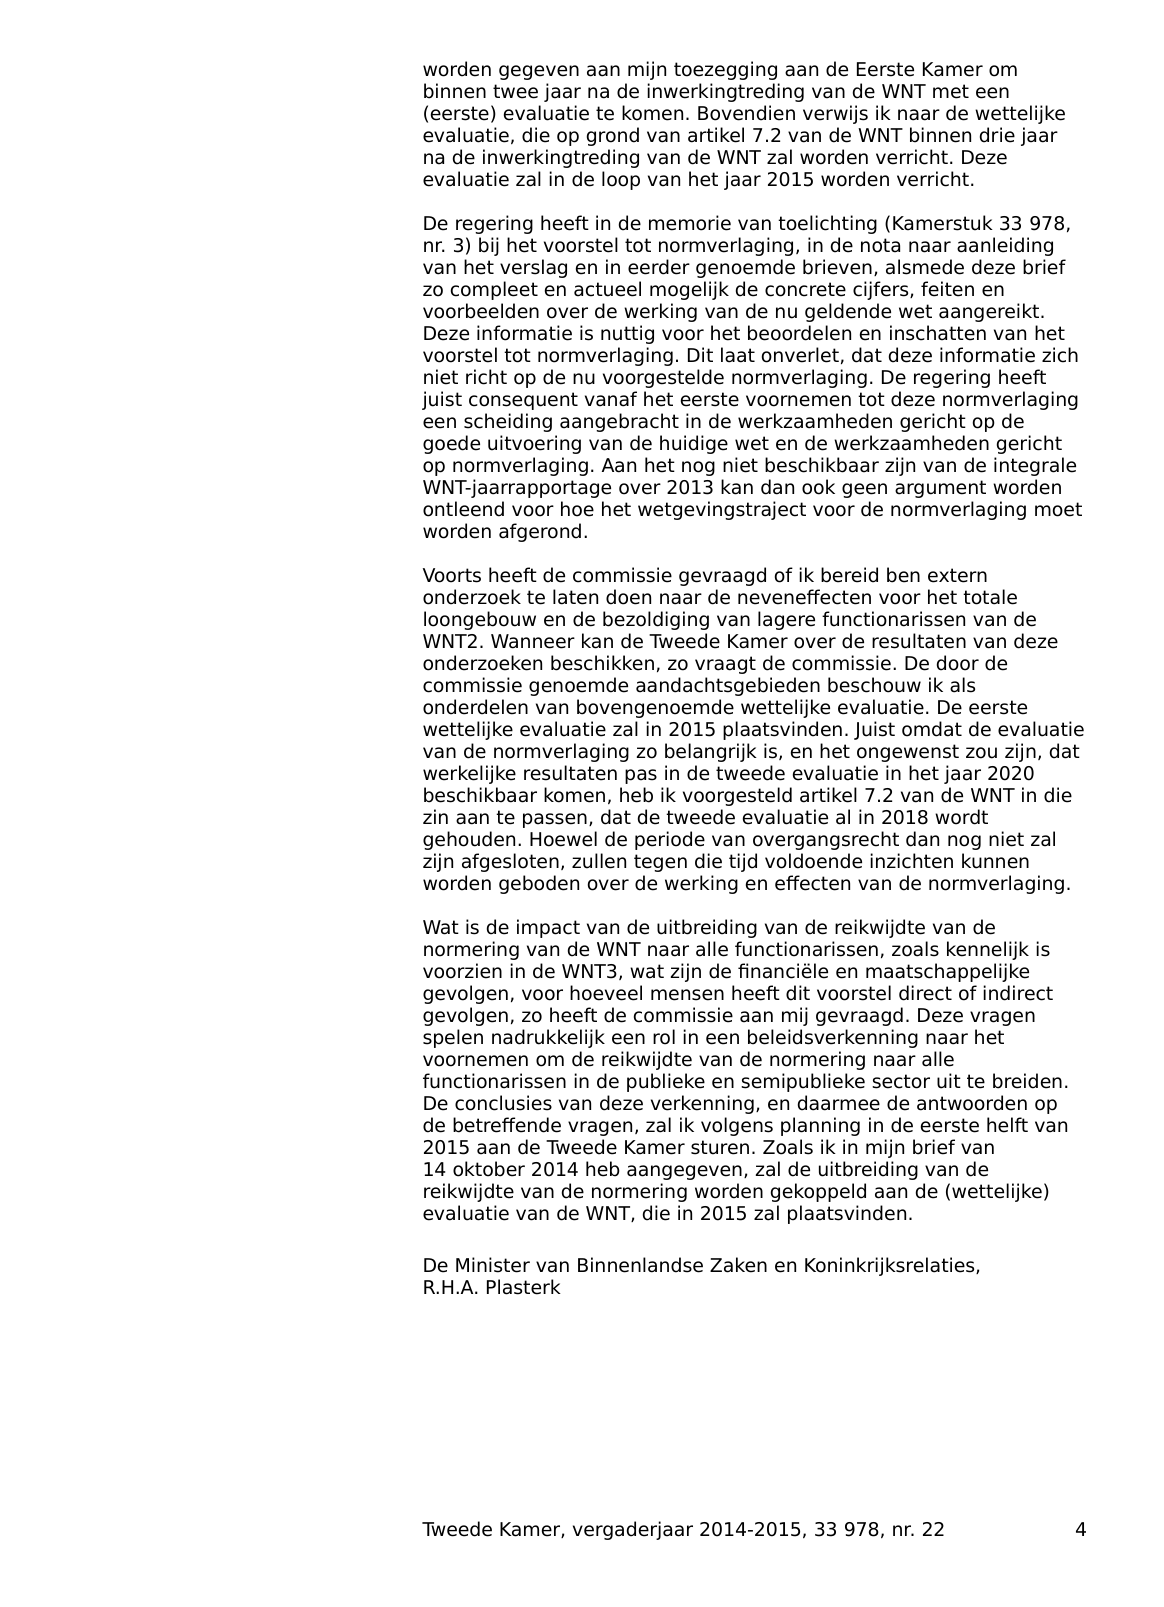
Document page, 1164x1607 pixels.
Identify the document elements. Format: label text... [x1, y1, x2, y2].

text De Minister van Binnenlandse Zaken en Koninkrijksrelaties, R.H.A. Plasterk [422, 1254, 1087, 1298]
text Wat is de impact van de uitbreiding van de reikwijdte van de normering van de WNT naar alle functionarissen, zoals kennelijk is voorzien in de WNT3, wat zijn de financiële en maatschappelijke gevolgen, voor hoeveel mensen heeft dit voorstel direct of indirect gevolgen, zo heeft de commissie aan mij gevraagd. Deze vragen spelen nadrukkelijk een rol in een beleidsverkenning naar het voornemen om de reikwijdte van de normering naar alle functionarissen in de publieke en semipublieke sector uit te breiden. De conclusies van deze verkenning, en daarmee de antwoorden op de betreffende vragen, zal ik volgens planning in de eerste helft van 2015 aan de Tweede Kamer sturen. Zoals ik in mijn brief van 14 oktober 2014 heb aangegeven, zal de uitbreiding van de reikwijdte van de normering worden gekoppeld aan de (wettelijke) evaluatie van de WNT, die in 2015 zal plaatsvinden. [422, 917, 1087, 1224]
text Voorts heeft de commissie gevraagd of ik bereid ben extern onderzoek te laten doen naar de neveneffecten voor het totale loongebouw en de bezoldiging van lagere functionarissen van de WNT2. Wanneer kan de Tweede Kamer over de resultaten van deze onderzoeken beschikken, zo vraagt de commissie. De door de commissie genoemde aandachtsgebieden beschouw ik als onderdelen van bovengenoemde wettelijke evaluatie. De eerste wettelijke evaluatie zal in 2015 plaatsvinden. Juist omdat de evaluatie van de normverlaging zo belangrijk is, en het ongewenst zou zijn, dat werkelijke resultaten pas in de tweede evaluatie in het jaar 2020 beschikbaar komen, heb ik voorgesteld artikel 7.2 van de WNT in die zin aan te passen, dat de tweede evaluatie al in 2018 wordt gehouden. Hoewel de periode van overgangsrecht dan nog niet zal zijn afgesloten, zullen tegen die tijd voldoende inzichten kunnen worden geboden over de werking en effecten van de normverlaging. [422, 565, 1087, 895]
text De regering heeft in de memorie van toelichting (Kamerstuk 33 978, nr. 3) bij het voorstel tot normverlaging, in de nota naar aanleiding van het verslag en in eerder genoemde brieven, alsmede deze brief zo compleet en actueel mogelijk de concrete cijfers, feiten en voorbeelden over de werking van de nu geldende wet aangereikt. Deze informatie is nuttig voor het beoordelen en inschatten van het voorstel tot normverlaging. Dit laat onverlet, dat deze informatie zich niet richt op de nu voorgestelde normverlaging. De regering heeft juist consequent vanaf het eerste voornemen tot deze normverlaging een scheiding aangebracht in de werkzaamheden gericht op de goede uitvoering van de huidige wet en de werkzaamheden gericht op normverlaging. Aan het nog niet beschikbaar zijn van de integrale WNT-jaarrapportage over 2013 kan dan ook geen argument worden ontleend voor hoe het wetgevingstraject voor de normverlaging moet worden afgerond. [422, 213, 1087, 543]
text worden gegeven aan mijn toezegging aan de Eerste Kamer om binnen twee jaar na de inwerkingtreding van de WNT met een (eerste) evaluatie te komen. Bovendien verwijs ik naar de wettelijke evaluatie, die op grond van artikel 7.2 van de WNT binnen drie jaar na de inwerkingtreding van de WNT zal worden verricht. Deze evaluatie zal in de loop van het jaar 2015 worden verricht. [422, 59, 1087, 191]
